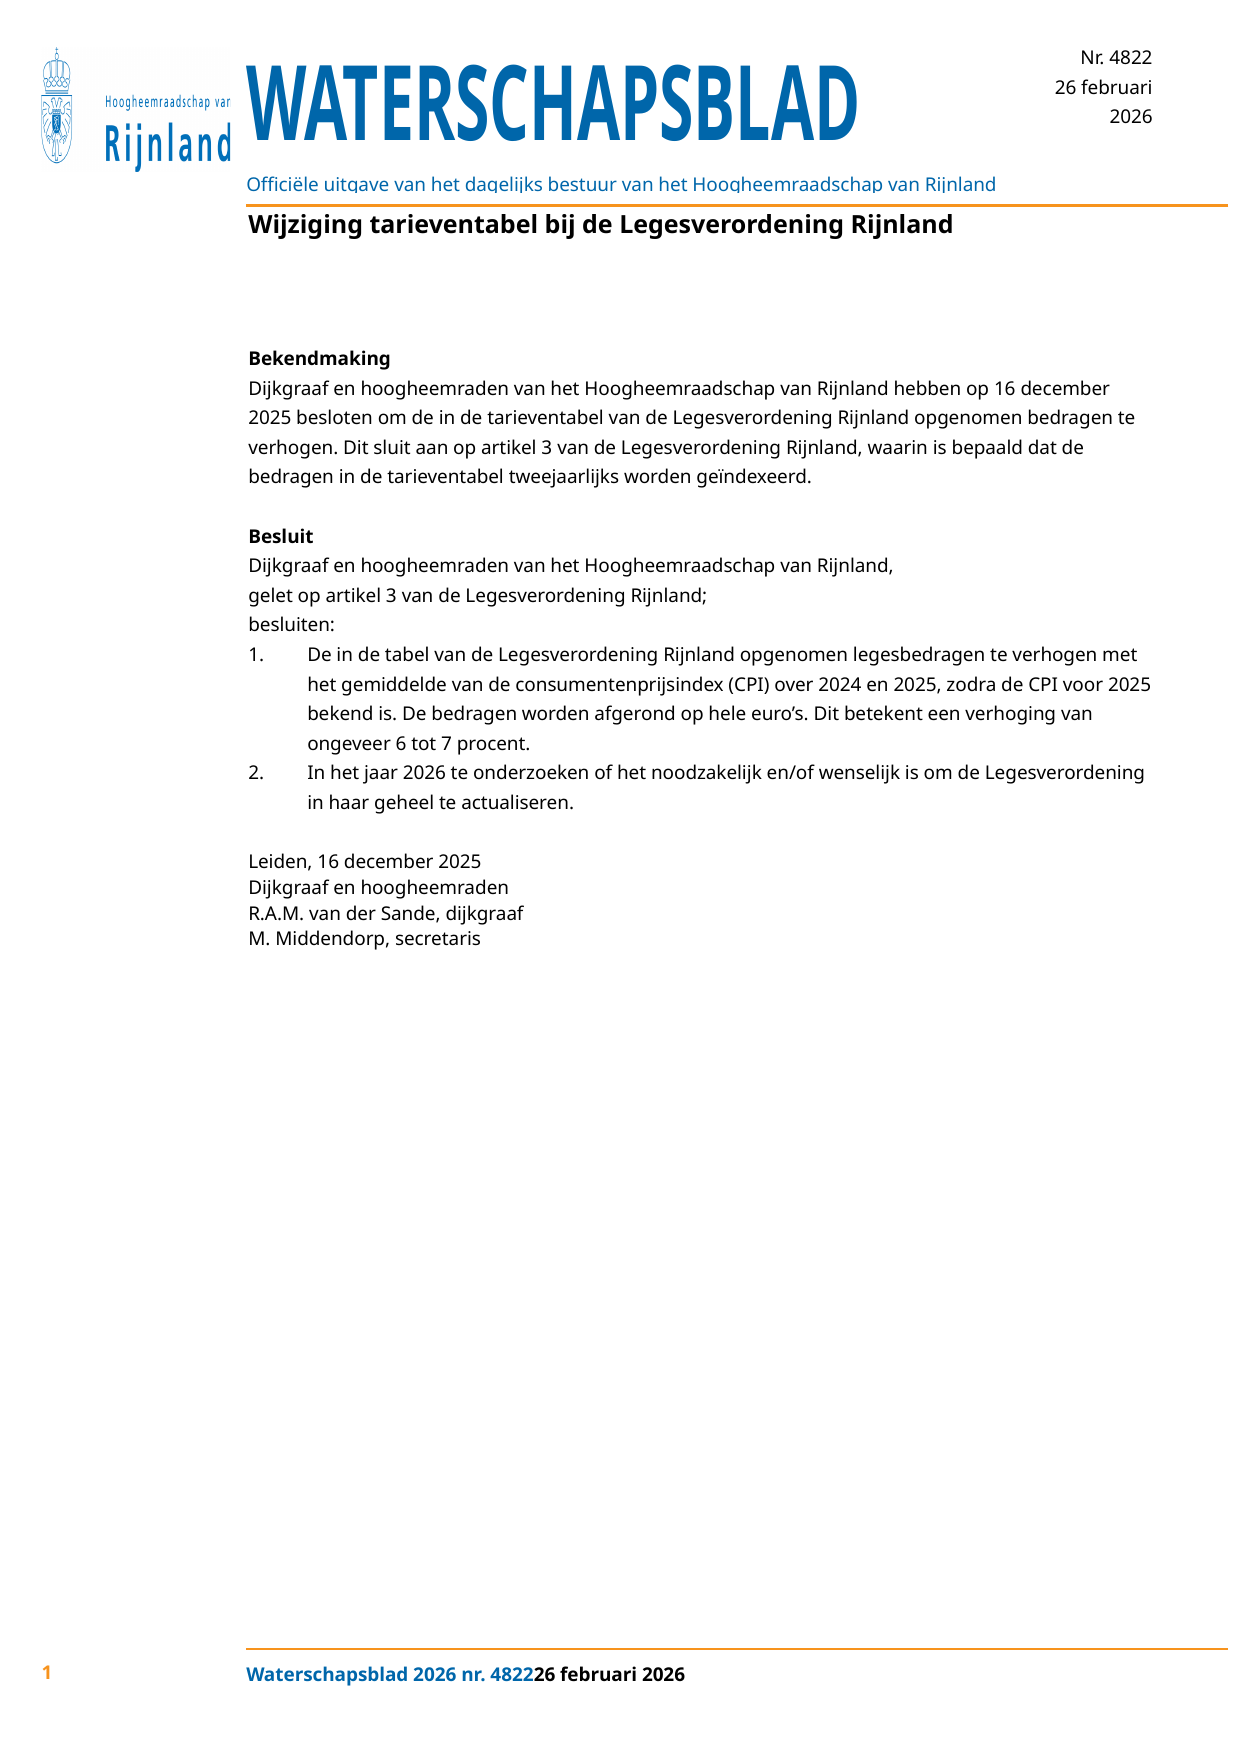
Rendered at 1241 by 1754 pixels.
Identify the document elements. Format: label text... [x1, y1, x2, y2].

text Wijziging tarieventabel bij de Legesverordening Rijnland [248, 207, 1152, 241]
list In het jaar 2026 te onderzoeken of het noodzakelijk en/of wenselijk is om de Legesverordening in haar geheel te actualiseren. [248, 759, 1152, 815]
text Besluit [248, 523, 1152, 548]
text besluiten: [248, 612, 1152, 637]
text Dijkgraaf en hoogheemraden van het Hoogheemraadschap van Rijnland hebben op 16 december 2025 besloten om de in de tarieventabel van de Legesverordening Rijnland opgenomen bedragen te verhogen. Dit sluit aan op artikel 3 van de Legesverordening Rijnland, waarin is bepaald dat de bedragen in de tarieventabel tweejaarlijks worden geïndexeerd. [248, 375, 1152, 489]
list De in de tabel van de Legesverordening Rijnland opgenomen legesbedragen te verhogen met het gemiddelde van de consumentenprijsindex (CPI) over 2024 en 2025, zodra de CPI voor 2025 bekend is. De bedragen worden afgerond op hele euro’s. Dit betekent een verhoging van ongeveer 6 tot 7 procent. [248, 641, 1152, 756]
text M. Middendorp, secretaris [248, 925, 1152, 951]
text Dijkgraaf en hoogheemraden [248, 874, 1152, 900]
picture [41, 47, 231, 172]
text Dijkgraaf en hoogheemraden van het Hoogheemraadschap van Rijnland, [248, 552, 1152, 578]
text Bekendmaking [248, 345, 1152, 371]
text R.A.M. van der Sande, dijkgraaf [248, 900, 1152, 925]
text Leiden, 16 december 2025 [248, 848, 1152, 874]
text gelet op artikel 3 van de Legesverordening Rijnland; [248, 582, 1152, 608]
